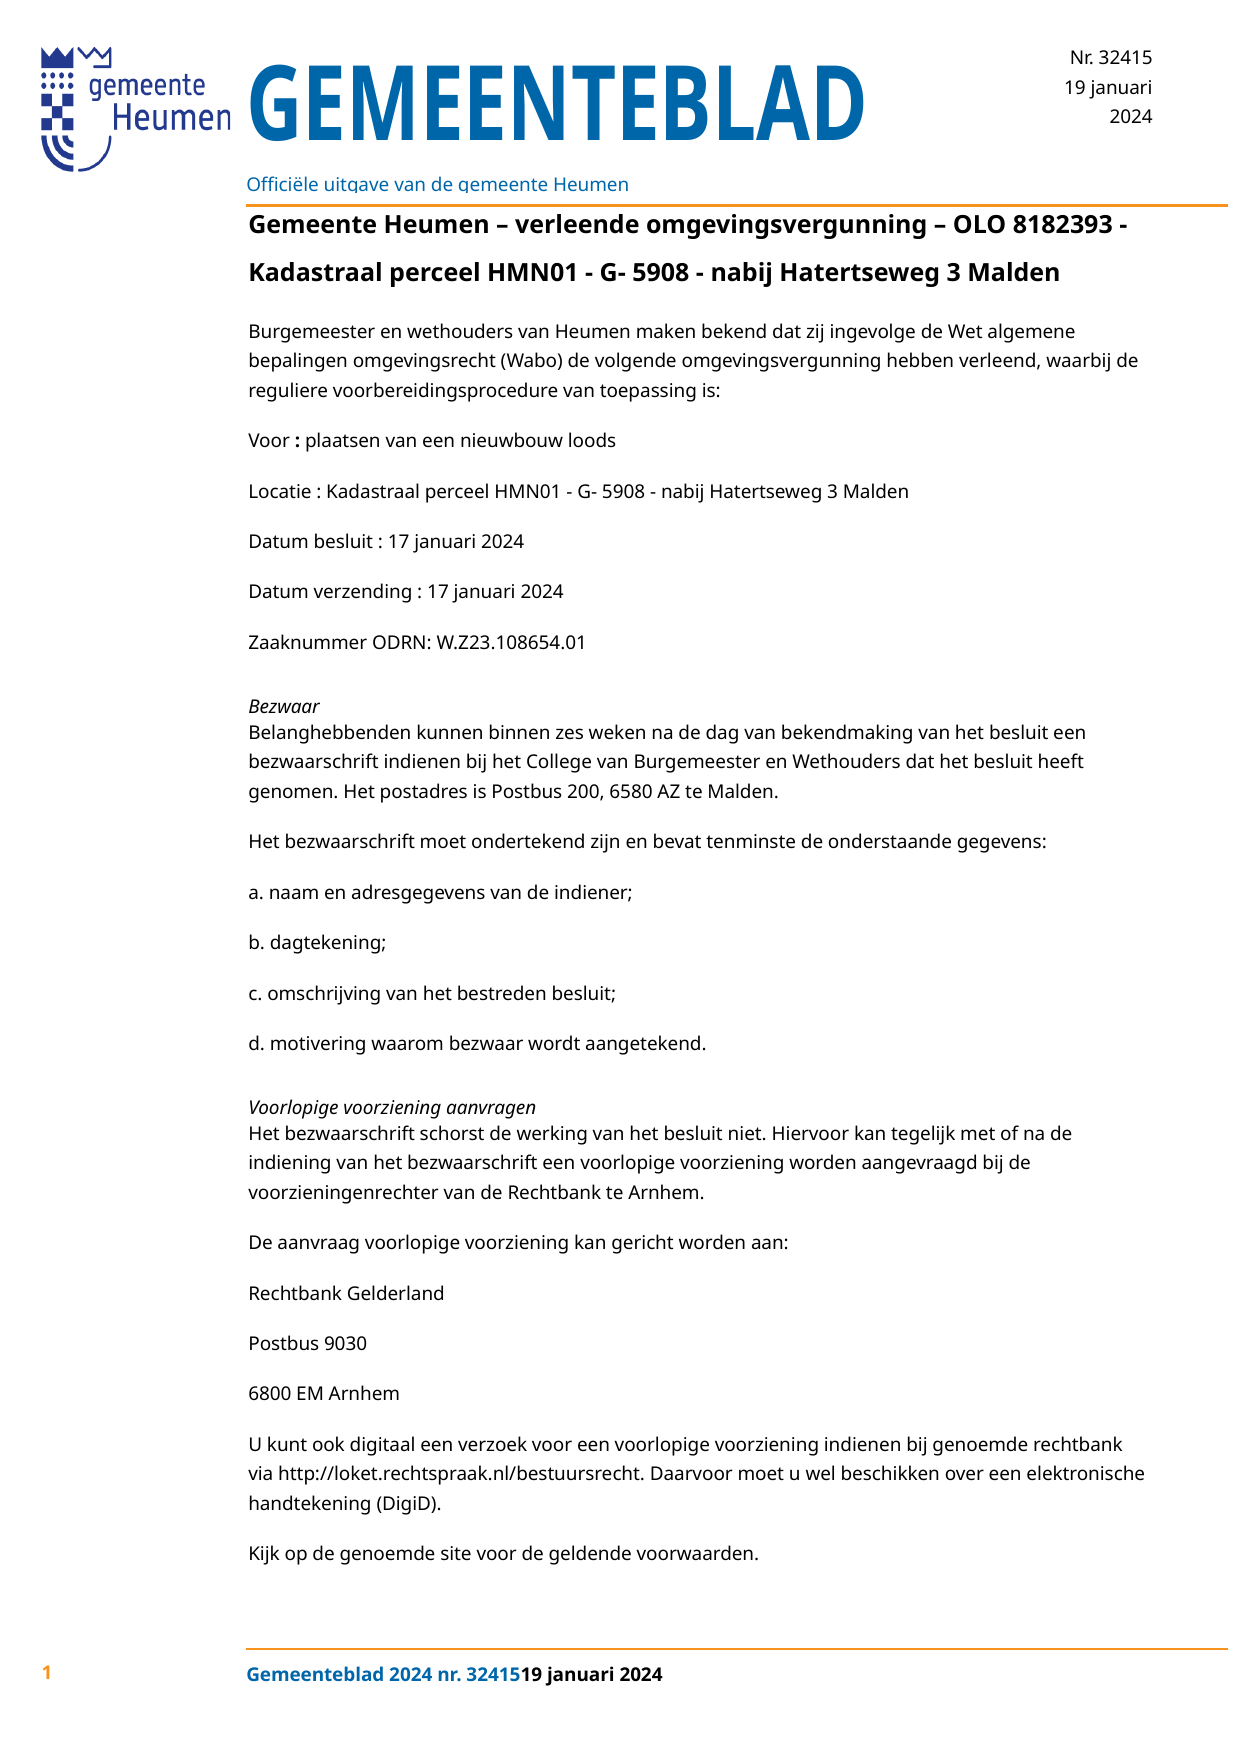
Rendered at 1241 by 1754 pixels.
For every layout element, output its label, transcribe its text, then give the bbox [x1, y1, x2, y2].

text De aanvraag voorlopige voorziening kan gericht worden aan: [248, 1229, 1152, 1255]
text Het bezwaarschrift schorst de werking van het besluit niet. Hiervoor kan tegelijk met of na de indiening van het bezwaarschrift een voorlopige voorziening worden aangevraagd bij de voorzieningenrechter van de Rechtbank te Arnhem. [248, 1120, 1152, 1205]
text Datum besluit : 17 januari 2024 [248, 528, 1152, 554]
text Belanghebbenden kunnen binnen zes weken na de dag van bekendmaking van het besluit een bezwaarschrift indienen bij het College van Burgemeester en Wethouders dat het besluit heeft genomen. Het postadres is Postbus 200, 6580 AZ te Malden. [248, 719, 1152, 804]
text U kunt ook digitaal een verzoek voor een voorlopige voorziening indienen bij genoemde rechtbank via http://loket.rechtspraak.nl/bestuursrecht. Daarvoor moet u wel beschikken over een elektronische handtekening (DigiD). [248, 1431, 1152, 1516]
text Burgemeester en wethouders van Heumen maken bekend dat zij ingevolge de Wet algemene bepalingen omgevingsrecht (Wabo) de volgende omgevingsvergunning hebben verleend, waarbij de reguliere voorbereidingsprocedure van toepassing is: [248, 318, 1152, 403]
text Kijk op de genoemde site voor de geldende voorwaarden. [248, 1541, 1152, 1566]
text Zaaknummer ODRN: W.Z23.108654.01 [248, 629, 1152, 655]
text c. omschrijving van het bestreden besluit; [248, 980, 1152, 1005]
text Locatie : Kadastraal perceel HMN01 - G- 5908 - nabij Hatertseweg 3 Malden [248, 478, 1152, 504]
text Gemeente Heumen – verleende omgevingsvergunning – OLO 8182393 - Kadastraal perceel HMN01 - G- 5908 - nabij Hatertseweg 3 Malden [248, 207, 1152, 288]
text d. motivering waarom bezwaar wordt aangetekend. [248, 1030, 1152, 1056]
text Bezwaar [248, 693, 1152, 719]
text Datum verzending : 17 januari 2024 [248, 579, 1152, 604]
text 6800 EM Arnhem [248, 1381, 1152, 1406]
text Postbus 9030 [248, 1330, 1152, 1356]
text b. dagtekening; [248, 929, 1152, 955]
text Voor : plaatsen van een nieuwbouw loods [248, 427, 1152, 453]
text a. naam en adresgegevens van de indiener; [248, 879, 1152, 904]
text Het bezwaarschrift moet ondertekend zijn en bevat tenminste de onderstaande gegevens: [248, 828, 1152, 854]
text Voorlopige voorziening aanvragen [248, 1094, 1152, 1120]
picture [41, 47, 231, 172]
text Rechtbank Gelderland [248, 1280, 1152, 1306]
